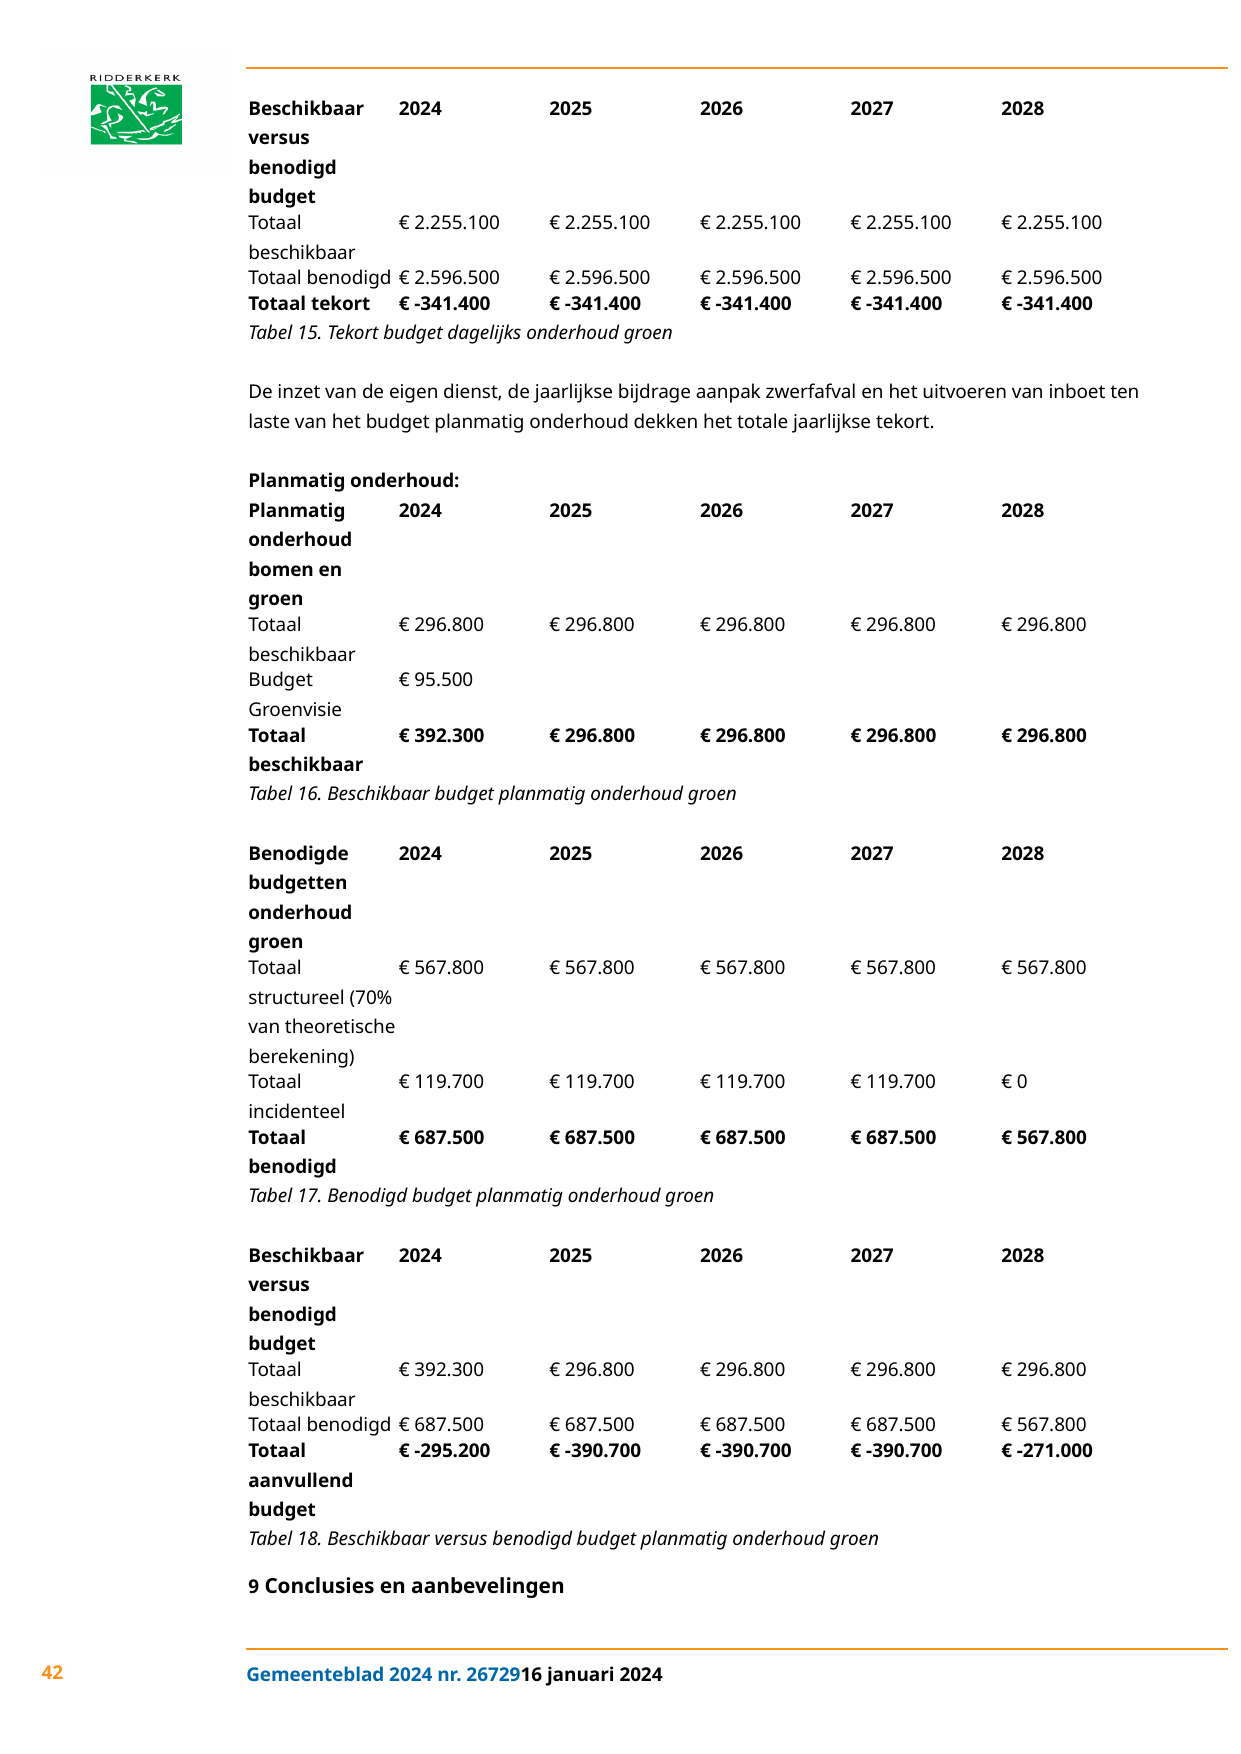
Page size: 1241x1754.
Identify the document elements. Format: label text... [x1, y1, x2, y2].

table_cell € 687.500 [700, 1412, 850, 1437]
text Planmatig onderhoud: [248, 467, 1152, 493]
table_header 2027 [850, 497, 1001, 611]
table_cell € 95.500 [399, 667, 549, 722]
table_cell Totaal aanvullend budget [248, 1438, 398, 1522]
table_cell € 687.500 [399, 1124, 549, 1179]
table_cell € 687.500 [399, 1412, 549, 1437]
table_cell € 392.300 [399, 1356, 549, 1412]
table_header 2024 [399, 1242, 549, 1356]
table_cell € 296.800 [850, 1356, 1001, 1412]
table_cell € 296.800 [700, 611, 850, 667]
table_header Benodigde budgetten onderhoud groen [248, 840, 398, 954]
table_cell € 119.700 [700, 1069, 850, 1124]
table_header 2028 [1001, 95, 1152, 209]
table_cell € 296.800 [850, 611, 1001, 667]
table_cell € 296.800 [700, 722, 850, 777]
table_cell € -341.400 [1001, 290, 1152, 316]
table_header 2028 [1001, 497, 1152, 611]
table_cell € 567.800 [1001, 1124, 1152, 1179]
table_cell € 296.800 [700, 1356, 850, 1412]
table_cell € -390.700 [549, 1438, 700, 1522]
table_cell € 2.255.100 [1001, 209, 1152, 264]
table_cell € -341.400 [850, 290, 1001, 316]
table_cell € 0 [1001, 1069, 1152, 1124]
table_cell € 2.596.500 [1001, 265, 1152, 290]
table_cell € 2.255.100 [700, 209, 850, 264]
table_cell € 567.800 [399, 954, 549, 1069]
table_cell € 687.500 [850, 1124, 1001, 1179]
table_cell € 2.255.100 [549, 209, 700, 264]
text Tabel 15. Tekort budget dagelijks onderhoud groen [248, 319, 1152, 345]
table_cell Totaal benodigd [248, 265, 398, 290]
table_cell Totaal beschikbaar [248, 1356, 398, 1412]
table_header 2028 [1001, 840, 1152, 954]
table_cell Totaal beschikbaar [248, 722, 398, 777]
table_cell Totaal structureel (70% van theoretische berekening) [248, 954, 398, 1069]
table_cell € -390.700 [850, 1438, 1001, 1522]
table_cell € 296.800 [850, 722, 1001, 777]
table_cell Totaal benodigd [248, 1412, 398, 1437]
picture [41, 47, 231, 172]
table_header Beschikbaar versus benodigd budget [248, 1242, 398, 1356]
table_cell Totaal tekort [248, 290, 398, 316]
table_header 2027 [850, 1242, 1001, 1356]
table_cell € -390.700 [700, 1438, 850, 1522]
table_cell € 2.596.500 [850, 265, 1001, 290]
table_cell € 119.700 [850, 1069, 1001, 1124]
table_header 2024 [399, 497, 549, 611]
table_cell € 567.800 [850, 954, 1001, 1069]
table_cell [1001, 667, 1152, 722]
table_header 2025 [549, 95, 700, 209]
text De inzet van de eigen dienst, de jaarlijkse bijdrage aanpak zwerfafval en het uitvoeren van inboet ten laste van het budget planmatig onderhoud dekken het totale jaarlijkse tekort. [248, 378, 1152, 434]
table_header Beschikbaar versus benodigd budget [248, 95, 398, 209]
table_cell [700, 667, 850, 722]
table_header 2025 [549, 497, 700, 611]
table_cell € 2.596.500 [399, 265, 549, 290]
table_cell € 296.800 [549, 1356, 700, 1412]
table_header 2026 [700, 1242, 850, 1356]
table_cell € 2.255.100 [399, 209, 549, 264]
table_cell € 296.800 [1001, 722, 1152, 777]
table_header 2025 [549, 1242, 700, 1356]
table_header 2027 [850, 840, 1001, 954]
table_cell € 296.800 [549, 611, 700, 667]
table_cell € 296.800 [549, 722, 700, 777]
table_cell € 567.800 [700, 954, 850, 1069]
table_cell € -295.200 [399, 1438, 549, 1522]
table_cell € 296.800 [399, 611, 549, 667]
table_cell Totaal incidenteel [248, 1069, 398, 1124]
text Tabel 18. Beschikbaar versus benodigd budget planmatig onderhoud groen [248, 1526, 1152, 1551]
table_cell € -271.000 [1001, 1438, 1152, 1522]
table_header 2024 [399, 95, 549, 209]
table_cell € 567.800 [1001, 1412, 1152, 1437]
table_header 2028 [1001, 1242, 1152, 1356]
table_cell € 567.800 [549, 954, 700, 1069]
table_cell € 296.800 [1001, 611, 1152, 667]
table_cell € 2.596.500 [700, 265, 850, 290]
table_cell € 392.300 [399, 722, 549, 777]
table_cell € 687.500 [850, 1412, 1001, 1437]
table_cell Totaal beschikbaar [248, 611, 398, 667]
table_cell € -341.400 [399, 290, 549, 316]
table_cell [549, 667, 700, 722]
table_cell € -341.400 [549, 290, 700, 316]
table_cell € 2.255.100 [850, 209, 1001, 264]
table_cell € 687.500 [549, 1124, 700, 1179]
table_cell € 119.700 [549, 1069, 700, 1124]
table_header Planmatig onderhoud bomen en groen [248, 497, 398, 611]
table_header 2027 [850, 95, 1001, 209]
table_cell € 296.800 [1001, 1356, 1152, 1412]
text Tabel 16. Beschikbaar budget planmatig onderhoud groen [248, 781, 1152, 806]
table_header 2026 [700, 497, 850, 611]
table_cell € 567.800 [1001, 954, 1152, 1069]
table_header 2026 [700, 840, 850, 954]
table_cell Totaal benodigd [248, 1124, 398, 1179]
table_header 2025 [549, 840, 700, 954]
text 9 Conclusies en aanbevelingen [248, 1571, 1152, 1599]
table_cell Totaal beschikbaar [248, 209, 398, 264]
table_cell € 687.500 [549, 1412, 700, 1437]
table_header 2024 [399, 840, 549, 954]
table_cell € 119.700 [399, 1069, 549, 1124]
table_cell Budget Groenvisie [248, 667, 398, 722]
table_header 2026 [700, 95, 850, 209]
table_cell € -341.400 [700, 290, 850, 316]
text Tabel 17. Benodigd budget planmatig onderhoud groen [248, 1183, 1152, 1208]
table_cell [850, 667, 1001, 722]
table_cell € 687.500 [700, 1124, 850, 1179]
table_cell € 2.596.500 [549, 265, 700, 290]
